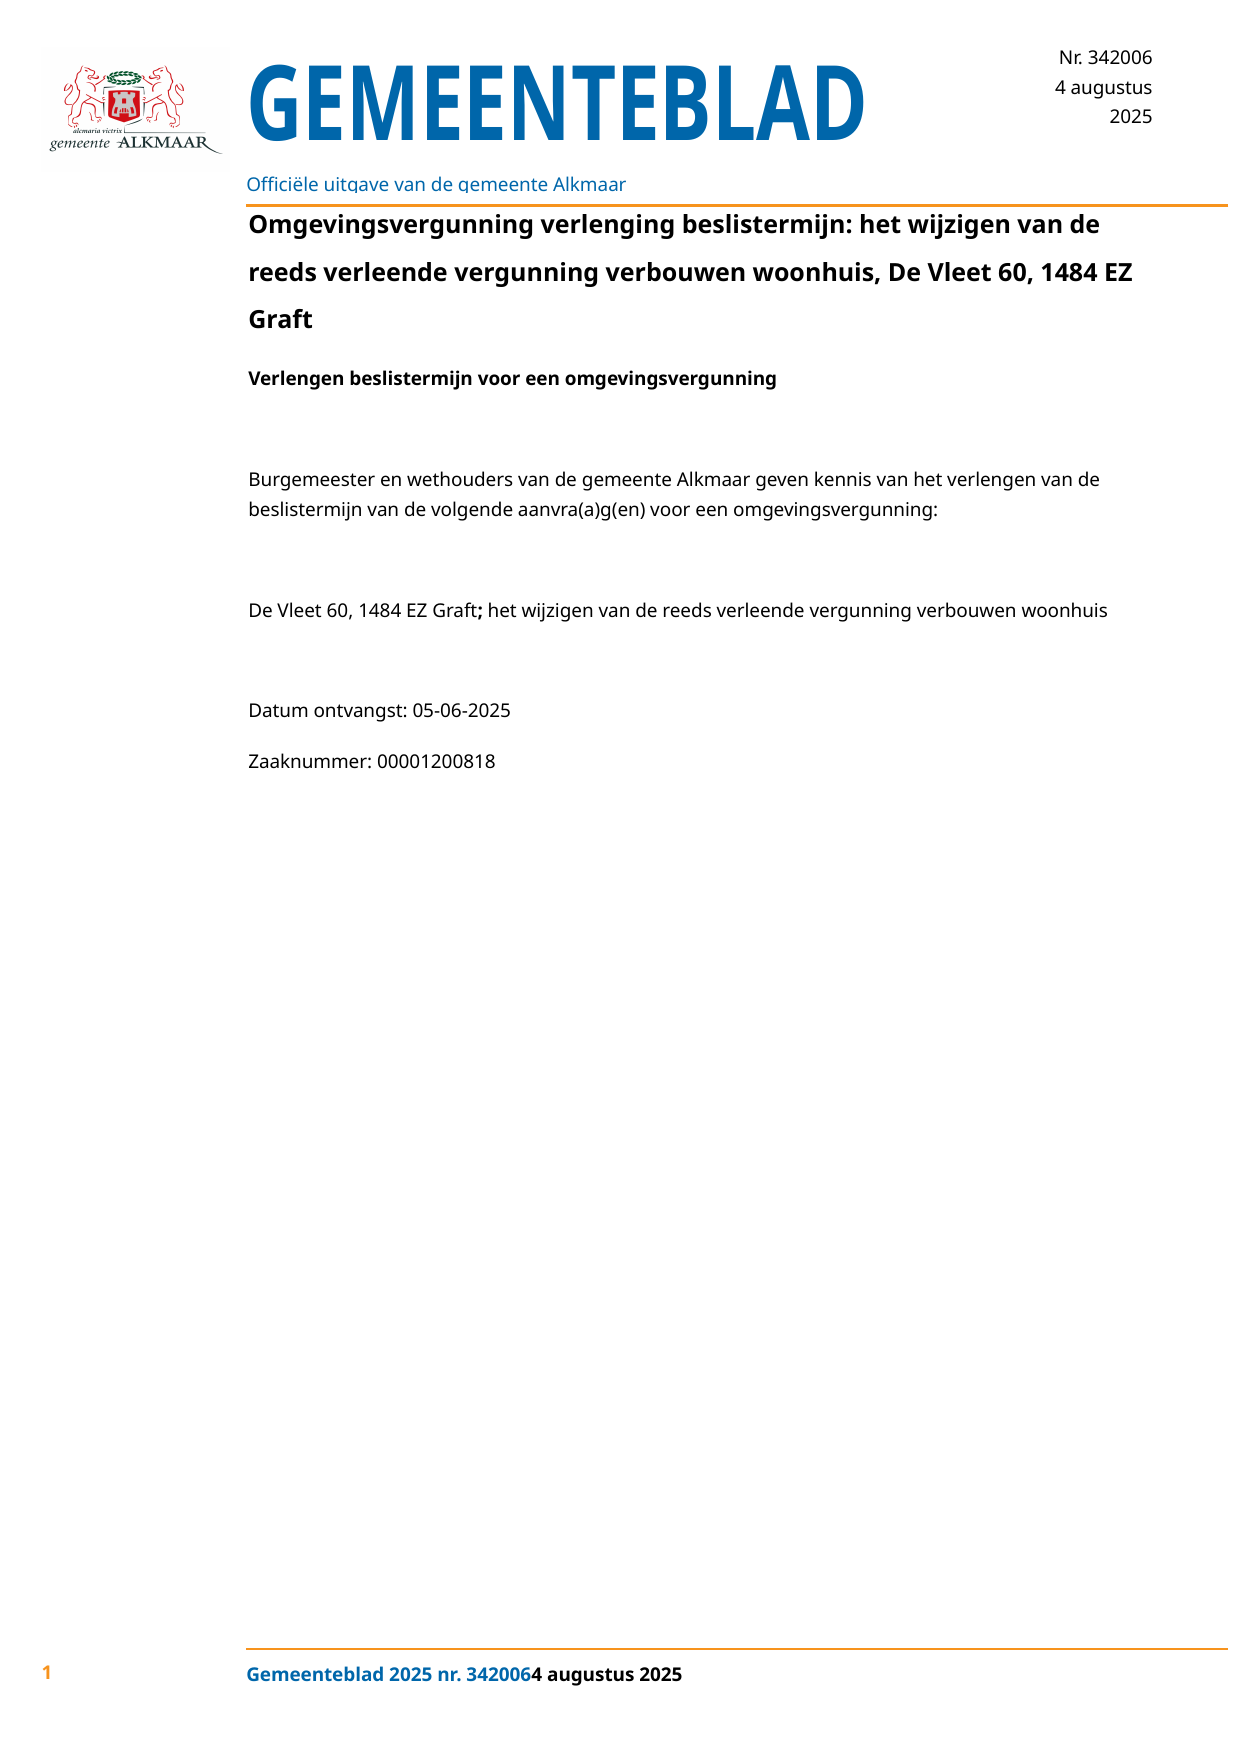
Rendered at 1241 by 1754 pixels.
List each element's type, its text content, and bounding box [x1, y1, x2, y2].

text Burgemeester en wethouders van de gemeente Alkmaar geven kennis van het verlengen van de beslistermijn van de volgende aanvra(a)g(en) voor een omgevingsvergunning: [248, 466, 1152, 522]
text Zaaknummer: 00001200818 [248, 748, 1152, 774]
text Omgevingsvergunning verlenging beslistermijn: het wijzigen van de reeds verleende vergunning verbouwen woonhuis, De Vleet 60, 1484 EZ Graft [248, 207, 1152, 336]
text Datum ontvangst: 05-06-2025 [248, 698, 1152, 723]
picture [41, 47, 231, 172]
text De Vleet 60, 1484 EZ Graft; het wijzigen van de reeds verleende vergunning verbouwen woonhuis [248, 597, 1152, 622]
text Verlengen beslistermijn voor een omgevingsvergunning [248, 366, 1152, 391]
